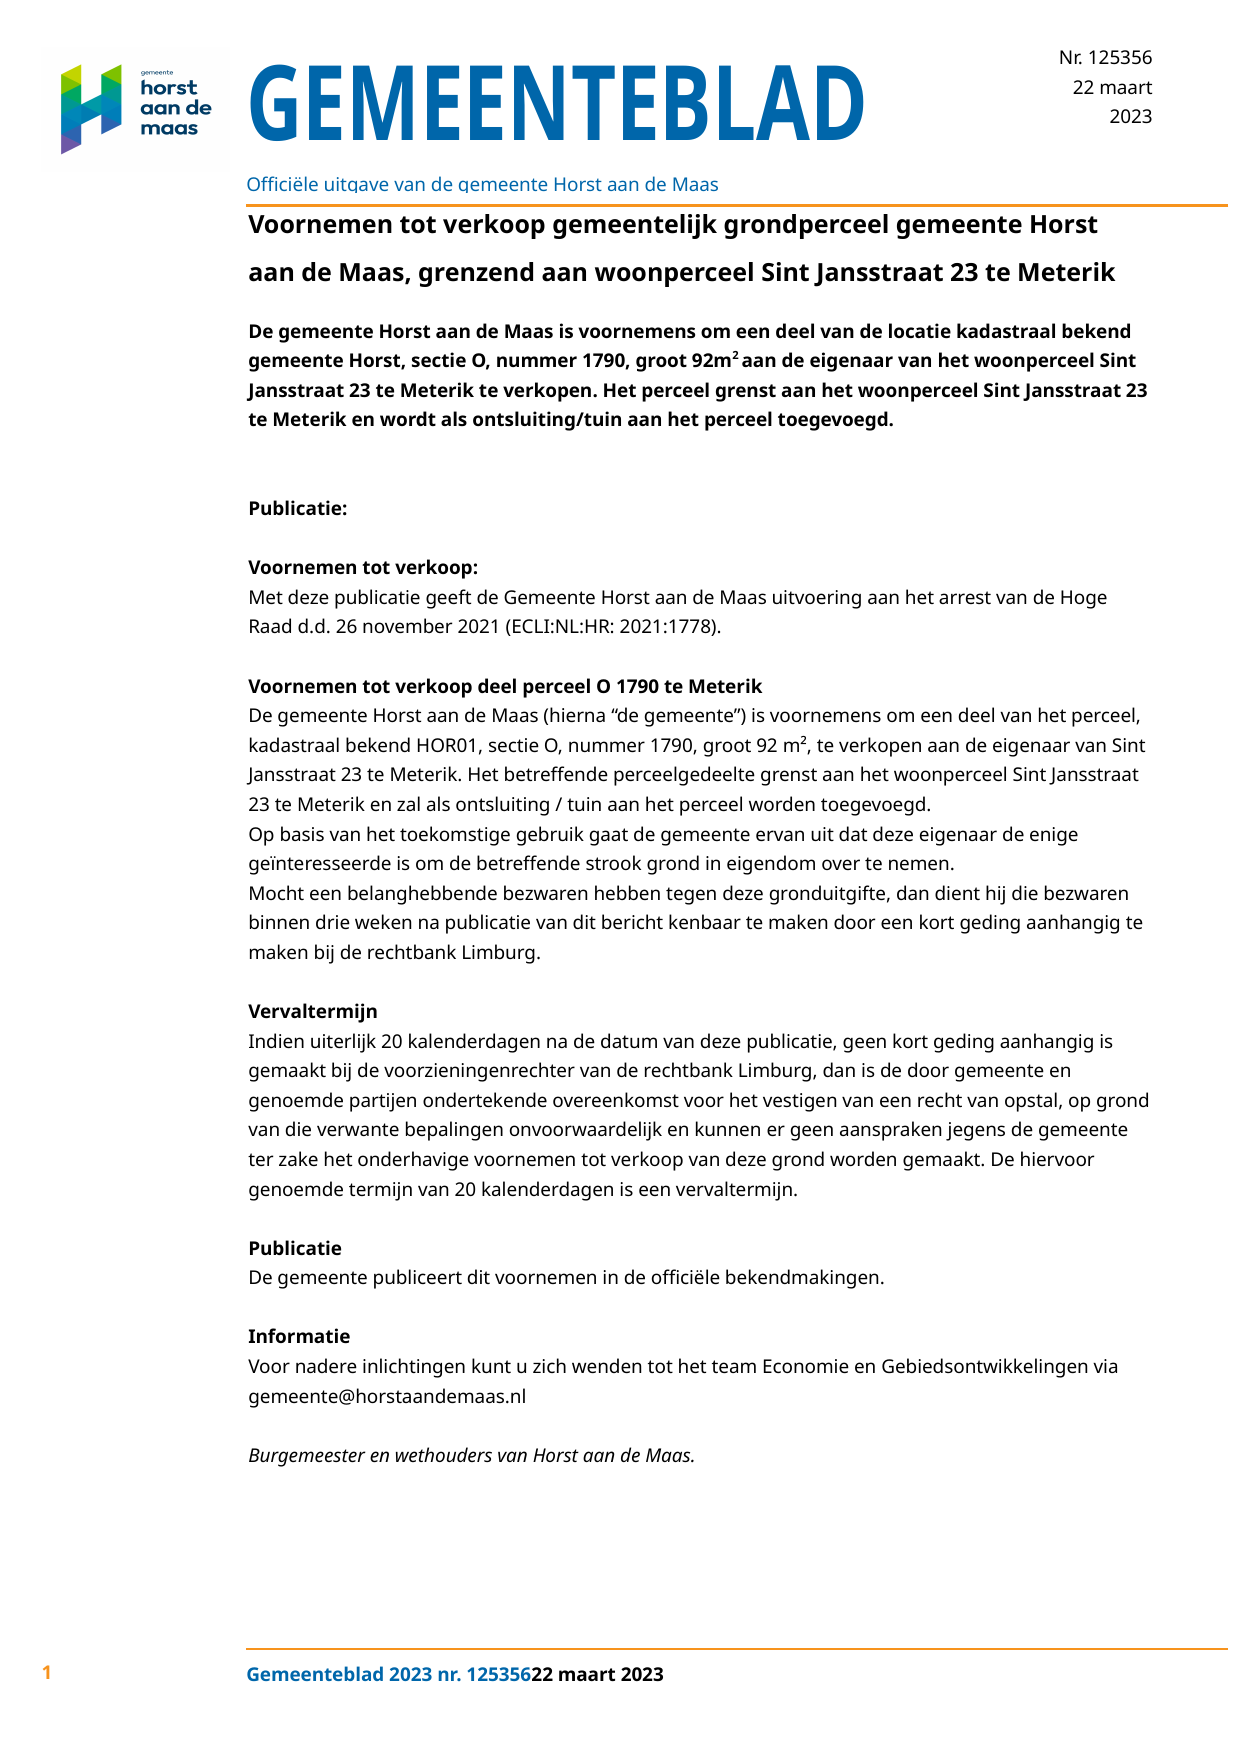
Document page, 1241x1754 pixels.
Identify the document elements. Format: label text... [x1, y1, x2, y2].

text De gemeente Horst aan de Maas is voornemens om een deel van de locatie kadastraal bekend gemeente Horst, sectie O, nummer 1790, groot 92m2 aan de eigenaar van het woonperceel Sint Jansstraat 23 te Meterik te verkopen. Het perceel grenst aan het woonperceel Sint Jansstraat 23 te Meterik en wordt als ontsluiting/tuin aan het perceel toegevoegd. [248, 318, 1152, 432]
text Vervaltermijn [248, 998, 1152, 1024]
text Met deze publicatie geeft de Gemeente Horst aan de Maas uitvoering aan het arrest van de Hoge Raad d.d. 26 november 2021 (ECLI:NL:HR: 2021:1778). [248, 584, 1152, 639]
text Publicatie: [248, 495, 1152, 521]
text De gemeente Horst aan de Maas (hierna “de gemeente”) is voornemens om een deel van het perceel, kadastraal bekend HOR01, sectie O, nummer 1790, groot 92 m², te verkopen aan de eigenaar van Sint Jansstraat 23 te Meterik. Het betreffende perceelgedeelte grenst aan het woonperceel Sint Jansstraat 23 te Meterik en zal als ontsluiting / tuin aan het perceel worden toegevoegd. [248, 702, 1152, 817]
text Voor nadere inlichtingen kunt u zich wenden tot het team Economie en Gebiedsontwikkelingen via gemeente@horstaandemaas.nl [248, 1353, 1152, 1409]
text Op basis van het toekomstige gebruik gaat de gemeente ervan uit dat deze eigenaar de enige geïnteresseerde is om de betreffende strook grond in eigendom over te nemen. [248, 821, 1152, 876]
text De gemeente publiceert dit voornemen in de officiële bekendmakingen. [248, 1264, 1152, 1290]
text Burgemeester en wethouders van Horst aan de Maas. [248, 1442, 1152, 1468]
text Informatie [248, 1324, 1152, 1349]
text Publicatie [248, 1235, 1152, 1261]
text Mocht een belanghebbende bezwaren hebben tegen deze gronduitgifte, dan dient hij die bezwaren binnen drie weken na publicatie van dit bericht kenbaar te maken door een kort geding aanhangig te maken bij de rechtbank Limburg. [248, 880, 1152, 965]
text Voornemen tot verkoop gemeentelijk grondperceel gemeente Horst aan de Maas, grenzend aan woonperceel Sint Jansstraat 23 te Meterik [248, 207, 1152, 288]
text Voornemen tot verkoop deel perceel O 1790 te Meterik [248, 673, 1152, 699]
picture [41, 47, 231, 172]
text Voornemen tot verkoop: [248, 554, 1152, 580]
text Indien uiterlijk 20 kalenderdagen na de datum van deze publicatie, geen kort geding aanhangig is gemaakt bij de voorzieningenrechter van de rechtbank Limburg, dan is de door gemeente en genoemde partijen ondertekende overeenkomst voor het vestigen van een recht van opstal, op grond van die verwante bepalingen onvoorwaardelijk en kunnen er geen aanspraken jegens de gemeente ter zake het onderhavige voornemen tot verkoop van deze grond worden gemaakt. De hiervoor genoemde termijn van 20 kalenderdagen is een vervaltermijn. [248, 1028, 1152, 1202]
